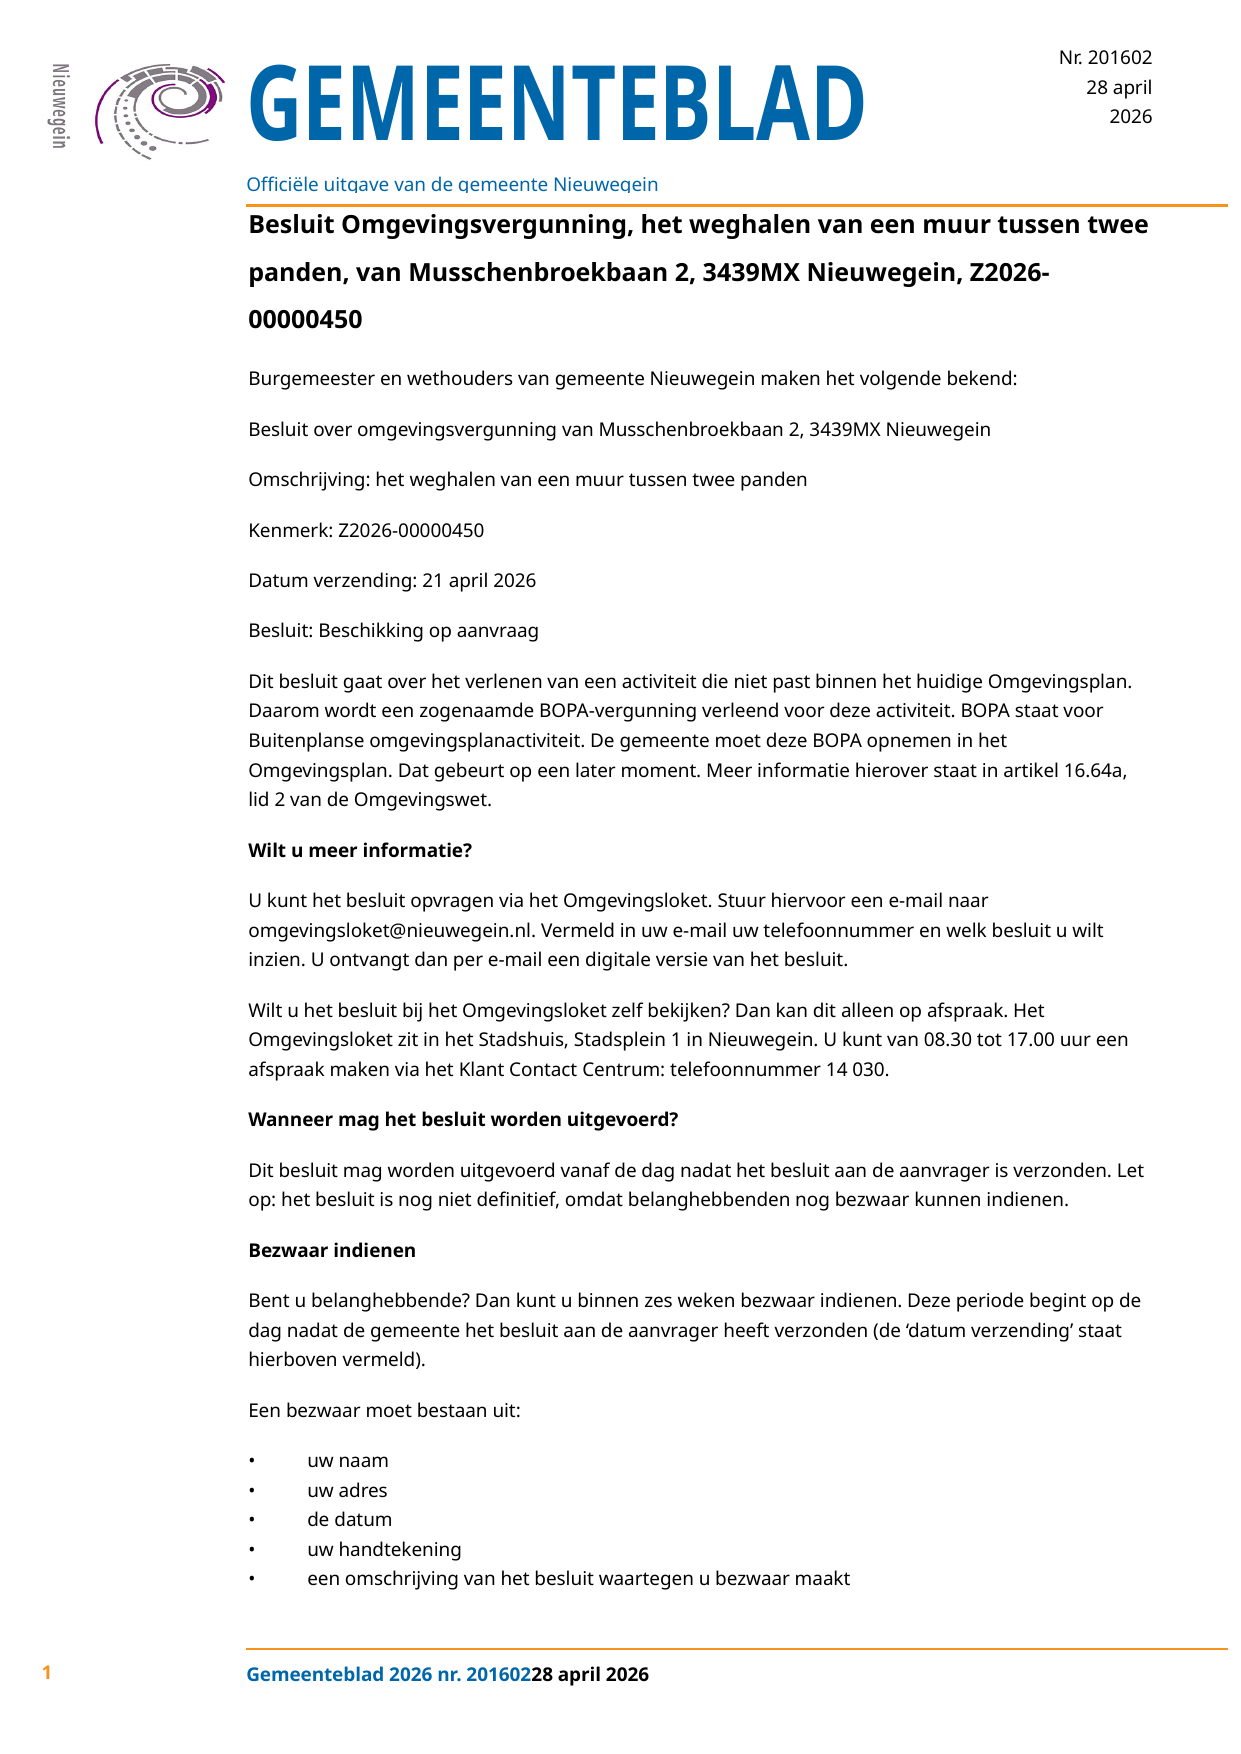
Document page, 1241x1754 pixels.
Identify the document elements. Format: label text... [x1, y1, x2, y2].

text Besluit over omgevingsvergunning van Musschenbroekbaan 2, 3439MX Nieuwegein [248, 416, 1152, 442]
text Burgemeester en wethouders van gemeente Nieuwegein maken het volgende bekend: [248, 366, 1152, 391]
text Wilt u meer informatie? [248, 837, 1152, 862]
text Wanneer mag het besluit worden uitgevoerd? [248, 1106, 1152, 1132]
text Kenmerk: Z2026-00000450 [248, 517, 1152, 542]
text Omschrijving: het weghalen van een muur tussen twee panden [248, 466, 1152, 492]
text Dit besluit gaat over het verlenen van een activiteit die niet past binnen het huidige Omgevingsplan. Daarom wordt een zogenaamde BOPA-vergunning verleend voor deze activiteit. BOPA staat voor Buitenplanse omgevingsplanactiviteit. De gemeente moet deze BOPA opnemen in het Omgevingsplan. Dat gebeurt op een later moment. Meer informatie hierover staat in artikel 16.64a, lid 2 van de Omgevingswet. [248, 668, 1152, 812]
text Een bezwaar moet bestaan uit: [248, 1397, 1152, 1422]
text U kunt het besluit opvragen via het Omgevingsloket. Stuur hiervoor een e-mail naar omgevingsloket@nieuwegein.nl. Vermeld in uw e-mail uw telefoonnummer en welk besluit u wilt inzien. U ontvangt dan per e-mail een digitale versie van het besluit. [248, 887, 1152, 972]
text Bent u belanghebbende? Dan kunt u binnen zes weken bezwaar indienen. Deze periode begint op de dag nadat de gemeente het besluit aan de aanvrager heeft verzonden (de ‘datum verzending’ staat hierboven vermeld). [248, 1287, 1152, 1372]
text Wilt u het besluit bij het Omgevingsloket zelf bekijken? Dan kan dit alleen op afspraak. Het Omgevingsloket zit in het Stadshuis, Stadsplein 1 in Nieuwegein. U kunt van 08.30 tot 17.00 uur een afspraak maken via het Klant Contact Centrum: telefoonnummer 14 030. [248, 997, 1152, 1082]
list uw naam [248, 1447, 1152, 1473]
list uw adres [248, 1477, 1152, 1502]
text Datum verzending: 21 april 2026 [248, 567, 1152, 593]
list een omschrijving van het besluit waartegen u bezwaar maakt [248, 1566, 1152, 1591]
text Besluit Omgevingsvergunning, het weghalen van een muur tussen twee panden, van Musschenbroekbaan 2, 3439MX Nieuwegein, Z2026-00000450 [248, 207, 1152, 336]
list de datum [248, 1506, 1152, 1532]
picture [41, 47, 231, 172]
text Bezwaar indienen [248, 1237, 1152, 1262]
text Dit besluit mag worden uitgevoerd vanaf de dag nadat het besluit aan de aanvrager is verzonden. Let op: het besluit is nog niet definitief, omdat belanghebbenden nog bezwaar kunnen indienen. [248, 1157, 1152, 1212]
list uw handtekening [248, 1536, 1152, 1562]
text Besluit: Beschikking op aanvraag [248, 618, 1152, 643]
